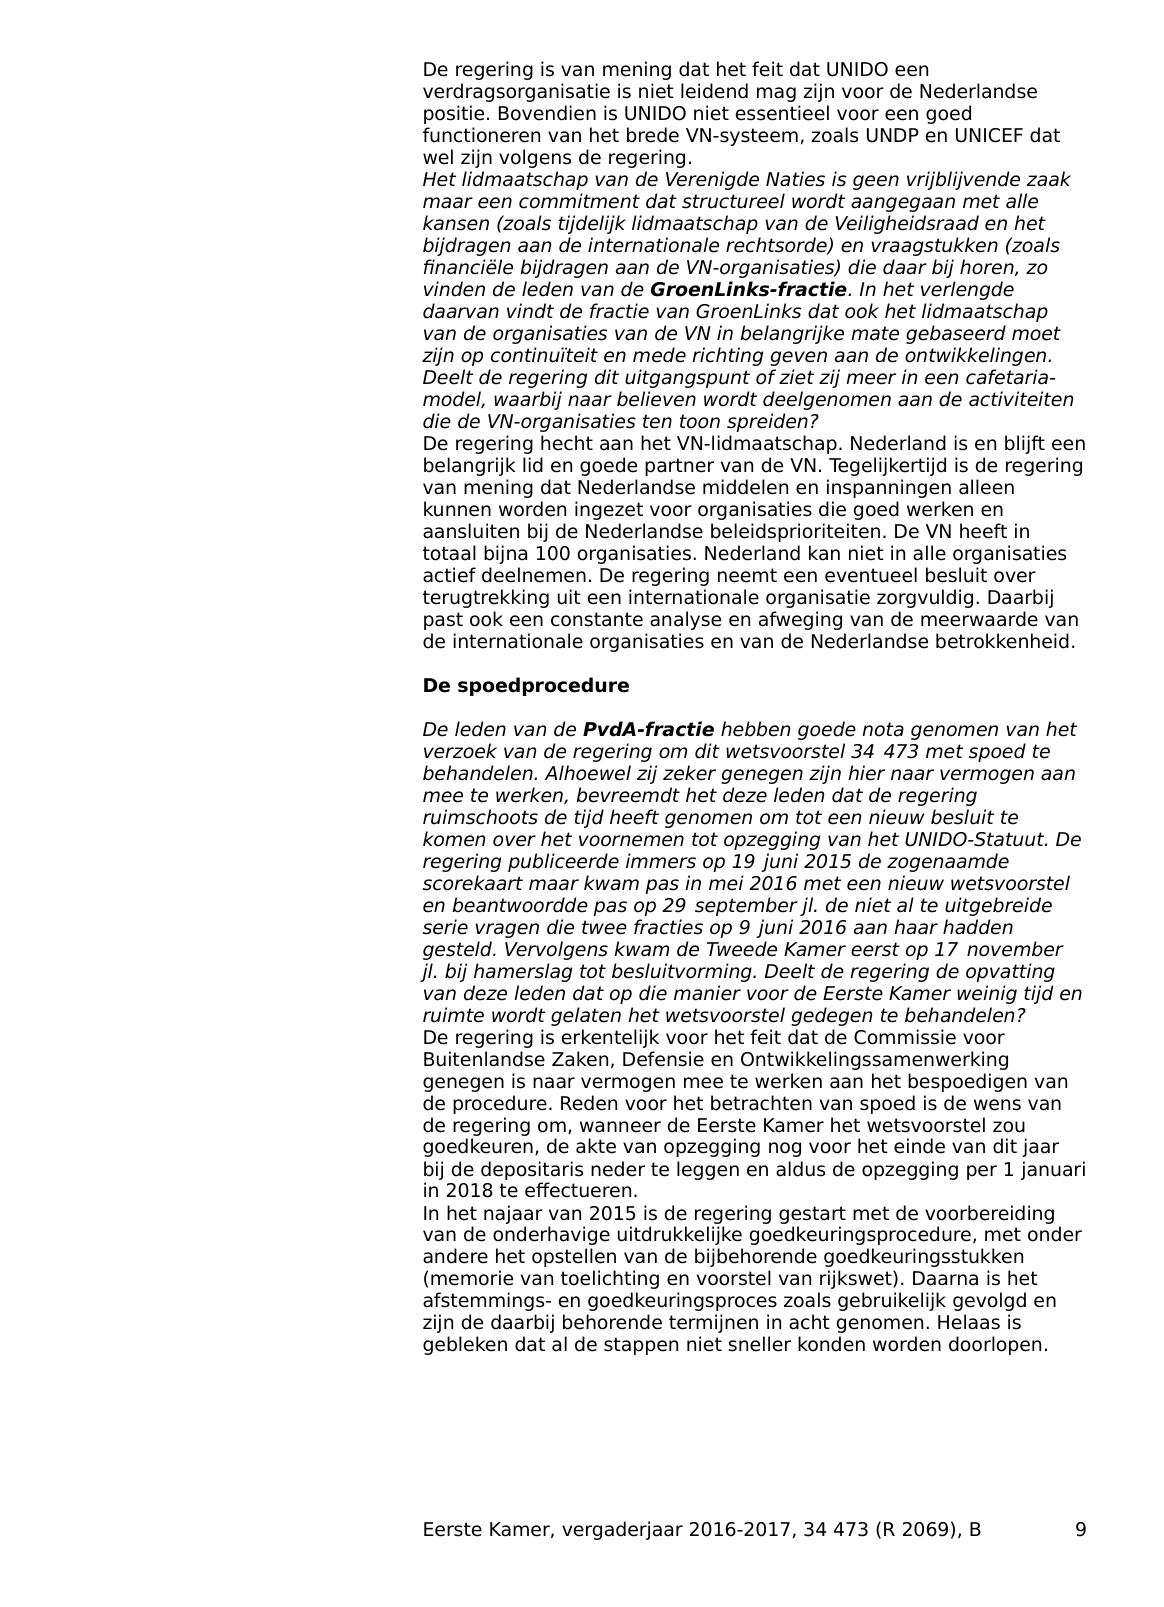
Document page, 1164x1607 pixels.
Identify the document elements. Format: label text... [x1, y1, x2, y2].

text Het lidmaatschap van de Verenigde Naties is geen vrijblijvende zaak maar een commitment dat structureel wordt aangegaan met alle kansen (zoals tijdelijk lidmaatschap van de Veiligheidsraad en het bijdragen aan de internationale rechtsorde) en vraagstukken (zoals financiële bijdragen aan de VN-organisaties) die daar bij horen, zo vinden de leden van de GroenLinks-fractie. In het verlengde daarvan vindt de fractie van GroenLinks dat ook het lidmaatschap van de organisaties van de VN in belangrijke mate gebaseerd moet zijn op continuïteit en mede richting geven aan de ontwikkelingen. Deelt de regering dit uitgangspunt of ziet zij meer in een cafetaria-model, waarbij naar believen wordt deelgenomen aan de activiteiten die de VN-organisaties ten toon spreiden? [422, 169, 1087, 433]
text De leden van de PvdA-fractie hebben goede nota genomen van het verzoek van de regering om dit wetsvoorstel 34 473 met spoed te behandelen. Alhoewel zij zeker genegen zijn hier naar vermogen aan mee te werken, bevreemdt het deze leden dat de regering ruimschoots de tijd heeft genomen om tot een nieuw besluit te komen over het voornemen tot opzegging van het UNIDO-Statuut. De regering publiceerde immers op 19 juni 2015 de zogenaamde scorekaart maar kwam pas in mei 2016 met een nieuw wetsvoorstel en beantwoordde pas op 29 september jl. de niet al te uitgebreide serie vragen die twee fracties op 9 juni 2016 aan haar hadden gesteld. Vervolgens kwam de Tweede Kamer eerst op 17 november jl. bij hamerslag tot besluitvorming. Deelt de regering de opvatting van deze leden dat op die manier voor de Eerste Kamer weinig tijd en ruimte wordt gelaten het wetsvoorstel gedegen te behandelen? [422, 719, 1087, 1027]
text De regering is van mening dat het feit dat UNIDO een verdragsorganisatie is niet leidend mag zijn voor de Nederlandse positie. Bovendien is UNIDO niet essentieel voor een goed functioneren van het brede VN-systeem, zoals UNDP en UNICEF dat wel zijn volgens de regering. [422, 59, 1087, 169]
text De regering hecht aan het VN-lidmaatschap. Nederland is en blijft een belangrijk lid en goede partner van de VN. Tegelijkertijd is de regering van mening dat Nederlandse middelen en inspanningen alleen kunnen worden ingezet voor organisaties die goed werken en aansluiten bij de Nederlandse beleidsprioriteiten. De VN heeft in totaal bijna 100 organisaties. Nederland kan niet in alle organisaties actief deelnemen. De regering neemt een eventueel besluit over terugtrekking uit een internationale organisatie zorgvuldig. Daarbij past ook een constante analyse en afweging van de meerwaarde van de internationale organisaties en van de Nederlandse betrokkenheid. [422, 433, 1087, 652]
text De regering is erkentelijk voor het feit dat de Commissie voor Buitenlandse Zaken, Defensie en Ontwikkelingssamenwerking genegen is naar vermogen mee te werken aan het bespoedigen van de procedure. Reden voor het betrachten van spoed is de wens van de regering om, wanneer de Eerste Kamer het wetsvoorstel zou goedkeuren, de akte van opzegging nog voor het einde van dit jaar bij de depositaris neder te leggen en aldus de opzegging per 1 januari in 2018 te effectueren. [422, 1027, 1087, 1202]
subtitle De spoedprocedure [422, 675, 1087, 697]
text In het najaar van 2015 is de regering gestart met de voorbereiding van de onderhavige uitdrukkelijke goedkeuringsprocedure, met onder andere het opstellen van de bijbehorende goedkeuringsstukken (memorie van toelichting en voorstel van rijkswet). Daarna is het afstemmings- en goedkeuringsproces zoals gebruikelijk gevolgd en zijn de daarbij behorende termijnen in acht genomen. Helaas is gebleken dat al de stappen niet sneller konden worden doorlopen. [422, 1202, 1087, 1356]
